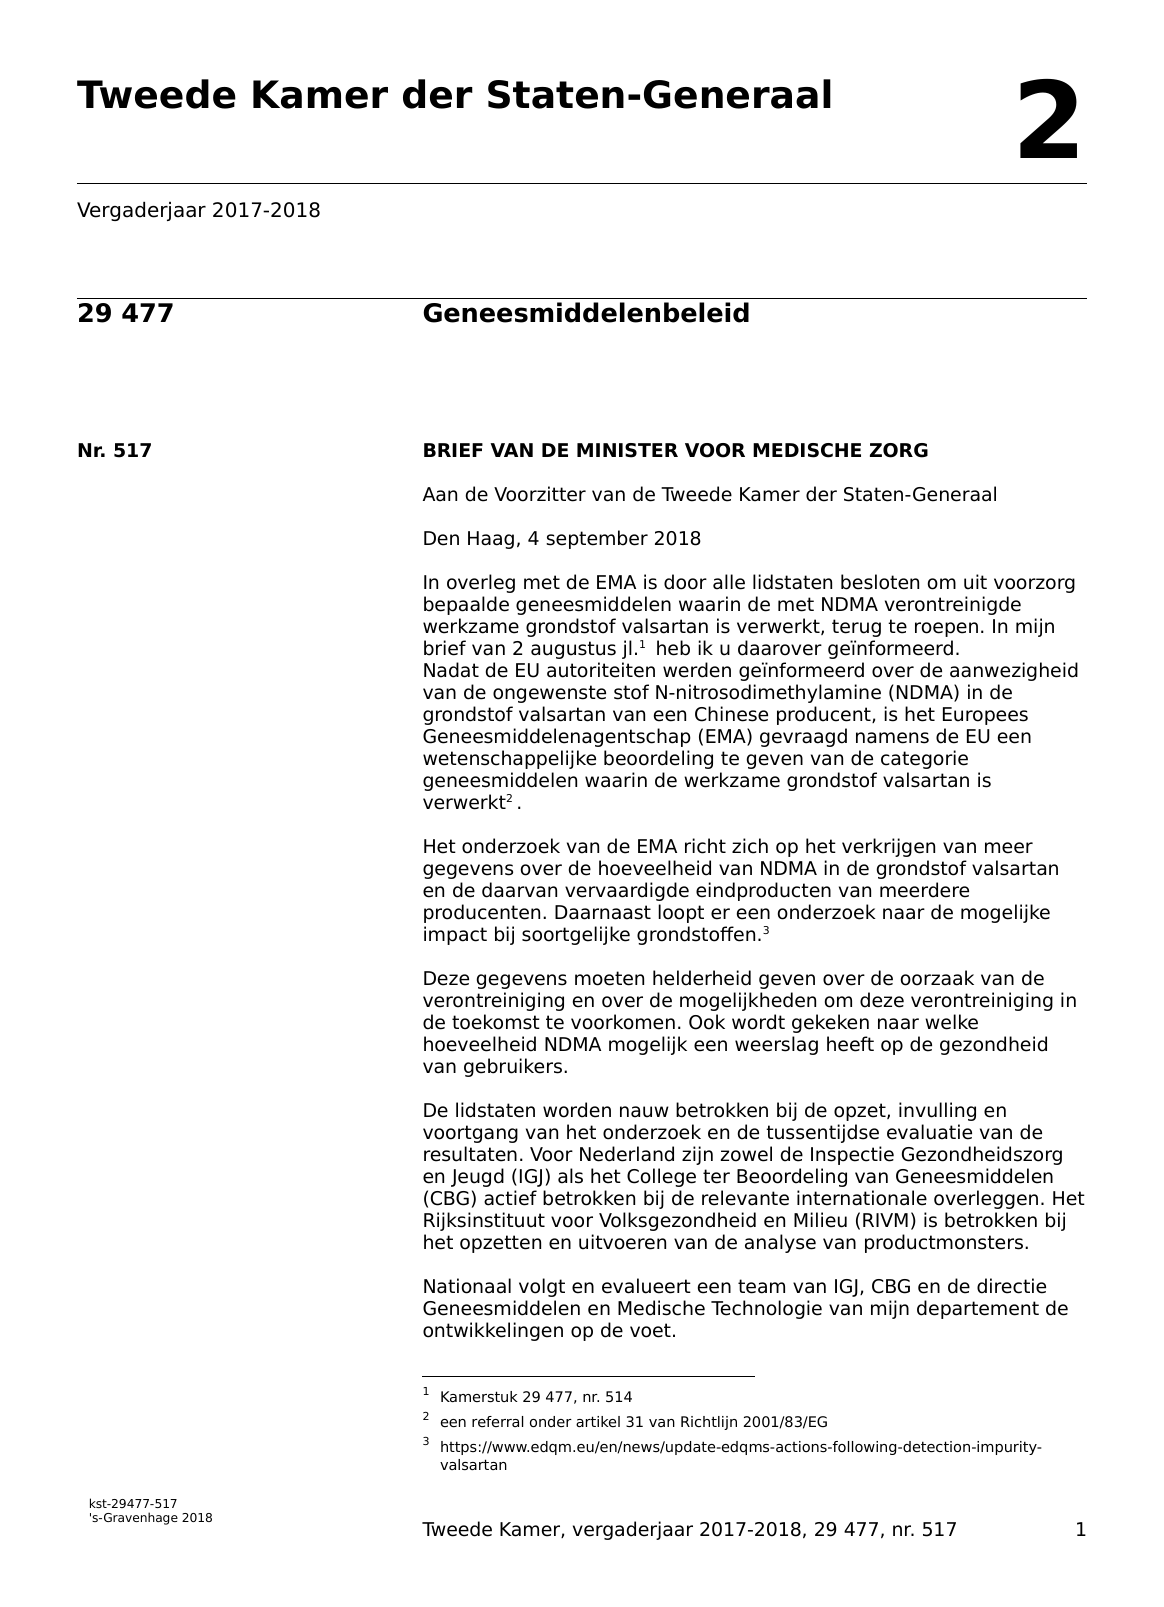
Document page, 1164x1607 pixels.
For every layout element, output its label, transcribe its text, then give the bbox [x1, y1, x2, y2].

table_cell Vergaderjaar 2017-2018 [77, 184, 1087, 298]
text een referral onder artikel 31 van Richtlijn 2001/83/EG [422, 1410, 1087, 1432]
text Nadat de EU autoriteiten werden geïnformeerd over de aanwezigheid van de ongewenste stof N-nitrosodimethylamine (NDMA) in de grondstof valsartan van een Chinese producent, is het Europees Geneesmiddelenagentschap (EMA) gevraagd namens de EU een wetenschappelijke beoordeling te geven van de categorie geneesmiddelen waarin de werkzame grondstof valsartan is verwerkt. [422, 660, 1087, 814]
table_header 2 [886, 59, 1087, 183]
subtitle 29 477 Geneesmiddelenbeleid [77, 299, 1087, 329]
subtitle Nr. 517 BRIEF VAN DE MINISTER VOOR MEDISCHE ZORG [77, 440, 1087, 462]
text kst-29477-517 [88, 1497, 323, 1511]
text Het onderzoek van de EMA richt zich op het verkrijgen van meer gegevens over de hoeveelheid van NDMA in de grondstof valsartan en de daarvan vervaardigde eindproducten van meerdere producenten. Daarnaast loopt er een onderzoek naar de mogelijke impact bij soortgelijke grondstoffen. [422, 836, 1087, 946]
table_header Tweede Kamer der Staten-Generaal [77, 59, 886, 183]
text Aan de Voorzitter van de Tweede Kamer der Staten-Generaal [422, 484, 1087, 506]
text Kamerstuk 29 477, nr. 514 [422, 1385, 1087, 1407]
text Deze gegevens moeten helderheid geven over de oorzaak van de verontreiniging en over de mogelijkheden om deze verontreiniging in de toekomst te voorkomen. Ook wordt gekeken naar welke hoeveelheid NDMA mogelijk een weerslag heeft op de gezondheid van gebruikers. [422, 968, 1087, 1078]
text Den Haag, 4 september 2018 [422, 528, 1087, 550]
text De lidstaten worden nauw betrokken bij de opzet, invulling en voortgang van het onderzoek en de tussentijdse evaluatie van de resultaten. Voor Nederland zijn zowel de Inspectie Gezondheidszorg en Jeugd (IGJ) als het College ter Beoordeling van Geneesmiddelen (CBG) actief betrokken bij de relevante internationale overleggen. Het Rijksinstituut voor Volksgezondheid en Milieu (RIVM) is betrokken bij het opzetten en uitvoeren van de analyse van productmonsters. [422, 1100, 1087, 1254]
text Nationaal volgt en evalueert een team van IGJ, CBG en de directie Geneesmiddelen en Medische Technologie van mijn departement de ontwikkelingen op de voet. [422, 1276, 1087, 1342]
text In overleg met de EMA is door alle lidstaten besloten om uit voorzorg bepaalde geneesmiddelen waarin de met NDMA verontreinigde werkzame grondstof valsartan is verwerkt, terug te roepen. In mijn brief van 2 augustus jl. heb ik u daarover geïnformeerd. [422, 572, 1087, 660]
text https://www.edqm.eu/en/news/update-edqms-actions-following-detection-impurity-valsartan [422, 1435, 1087, 1474]
text 's-Gravenhage 2018 [88, 1511, 323, 1525]
